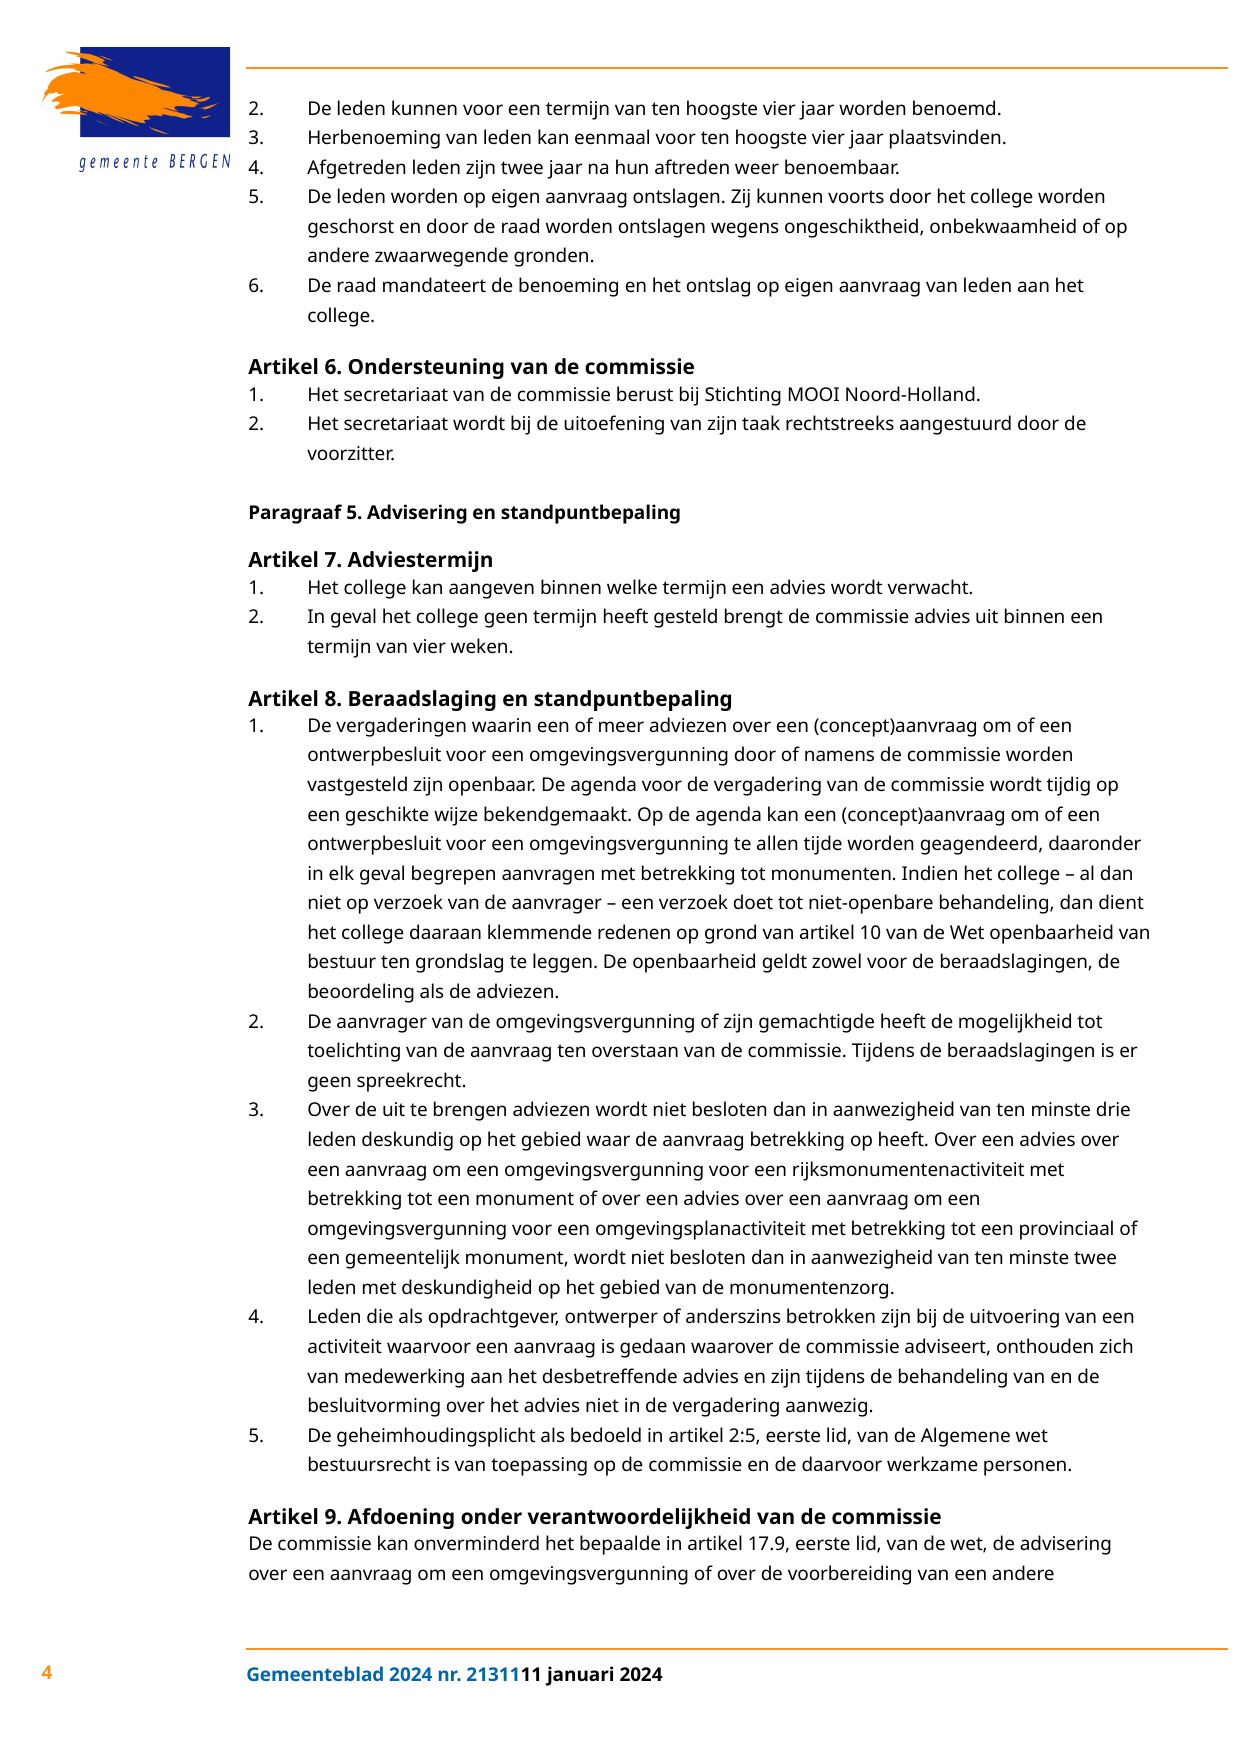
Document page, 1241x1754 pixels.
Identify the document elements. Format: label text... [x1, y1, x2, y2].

list In geval het college geen termijn heeft gesteld brengt de commissie advies uit binnen een termijn van vier weken. [248, 604, 1152, 659]
list Over de uit te brengen adviezen wordt niet besloten dan in aanwezigheid van ten minste drie leden deskundig op het gebied waar de aanvraag betrekking op heeft. Over een advies over een aanvraag om een omgevingsvergunning voor een rijksmonumentenactiviteit met betrekking tot een monument of over een advies over een aanvraag om een omgevingsvergunning voor een omgevingsplanactiviteit met betrekking tot een provinciaal of een gemeentelijk monument, wordt niet besloten dan in aanwezigheid van ten minste twee leden met deskundigheid op het gebied van de monumentenzorg. [248, 1097, 1152, 1300]
list Afgetreden leden zijn twee jaar na hun aftreden weer benoembaar. [248, 154, 1152, 180]
text Artikel 8. Beraadslaging en standpuntbepaling [248, 684, 1152, 712]
text Artikel 9. Afdoening onder verantwoordelijkheid van de commissie [248, 1502, 1152, 1531]
text Paragraaf 5. Advisering en standpuntbepaling [248, 499, 1152, 525]
list De aanvrager van de omgevingsvergunning of zijn gemachtigde heeft de mogelijkheid tot toelichting van de aanvraag ten overstaan van de commissie. Tijdens de beraadslagingen is er geen spreekrecht. [248, 1008, 1152, 1093]
list Herbenoeming van leden kan eenmaal voor ten hoogste vier jaar plaatsvinden. [248, 124, 1152, 150]
text De commissie kan onverminderd het bepaalde in artikel 17.9, eerste lid, van de wet, de advisering over een aanvraag om een omgevingsvergunning of over de voorbereiding van een andere [248, 1531, 1152, 1586]
list De vergaderingen waarin een of meer adviezen over een (concept)aanvraag om of een ontwerpbesluit voor een omgevingsvergunning door of namens de commissie worden vastgesteld zijn openbaar. De agenda voor de vergadering van de commissie wordt tijdig op een geschikte wijze bekendgemaakt. Op de agenda kan een (concept)aanvraag om of een ontwerpbesluit voor een omgevingsvergunning te allen tijde worden geagendeerd, daaronder in elk geval begrepen aanvragen met betrekking tot monumenten. Indien het college – al dan niet op verzoek van de aanvrager – een verzoek doet tot niet-openbare behandeling, dan dient het college daaraan klemmende redenen op grond van artikel 10 van de Wet openbaarheid van bestuur ten grondslag te leggen. De openbaarheid geldt zowel voor de beraadslagingen, de beoordeling als de adviezen. [248, 712, 1152, 1004]
list Het college kan aangeven binnen welke termijn een advies wordt verwacht. [248, 574, 1152, 600]
list Leden die als opdrachtgever, ontwerper of anderszins betrokken zijn bij de uitvoering van een activiteit waarvoor een aanvraag is gedaan waarover de commissie adviseert, onthouden zich van medewerking aan het desbetreffende advies en zijn tijdens de behandeling van en de besluitvorming over het advies niet in de vergadering aanwezig. [248, 1304, 1152, 1418]
picture [41, 47, 231, 172]
text Artikel 6. Ondersteuning van de commissie [248, 352, 1152, 381]
list De raad mandateert de benoeming en het ontslag op eigen aanvraag van leden aan het college. [248, 272, 1152, 328]
list De geheimhoudingsplicht als bedoeld in artikel 2:5, eerste lid, van de Algemene wet bestuursrecht is van toepassing op de commissie en de daarvoor werkzame personen. [248, 1422, 1152, 1477]
list De leden kunnen voor een termijn van ten hoogste vier jaar worden benoemd. [248, 95, 1152, 121]
list Het secretariaat wordt bij de uitoefening van zijn taak rechtstreeks aangestuurd door de voorzitter. [248, 410, 1152, 466]
text Artikel 7. Adviestermijn [248, 546, 1152, 574]
list Het secretariaat van de commissie berust bij Stichting MOOI Noord-Holland. [248, 381, 1152, 406]
list De leden worden op eigen aanvraag ontslagen. Zij kunnen voorts door het college worden geschorst en door de raad worden ontslagen wegens ongeschiktheid, onbekwaamheid of op andere zwaarwegende gronden. [248, 183, 1152, 268]
